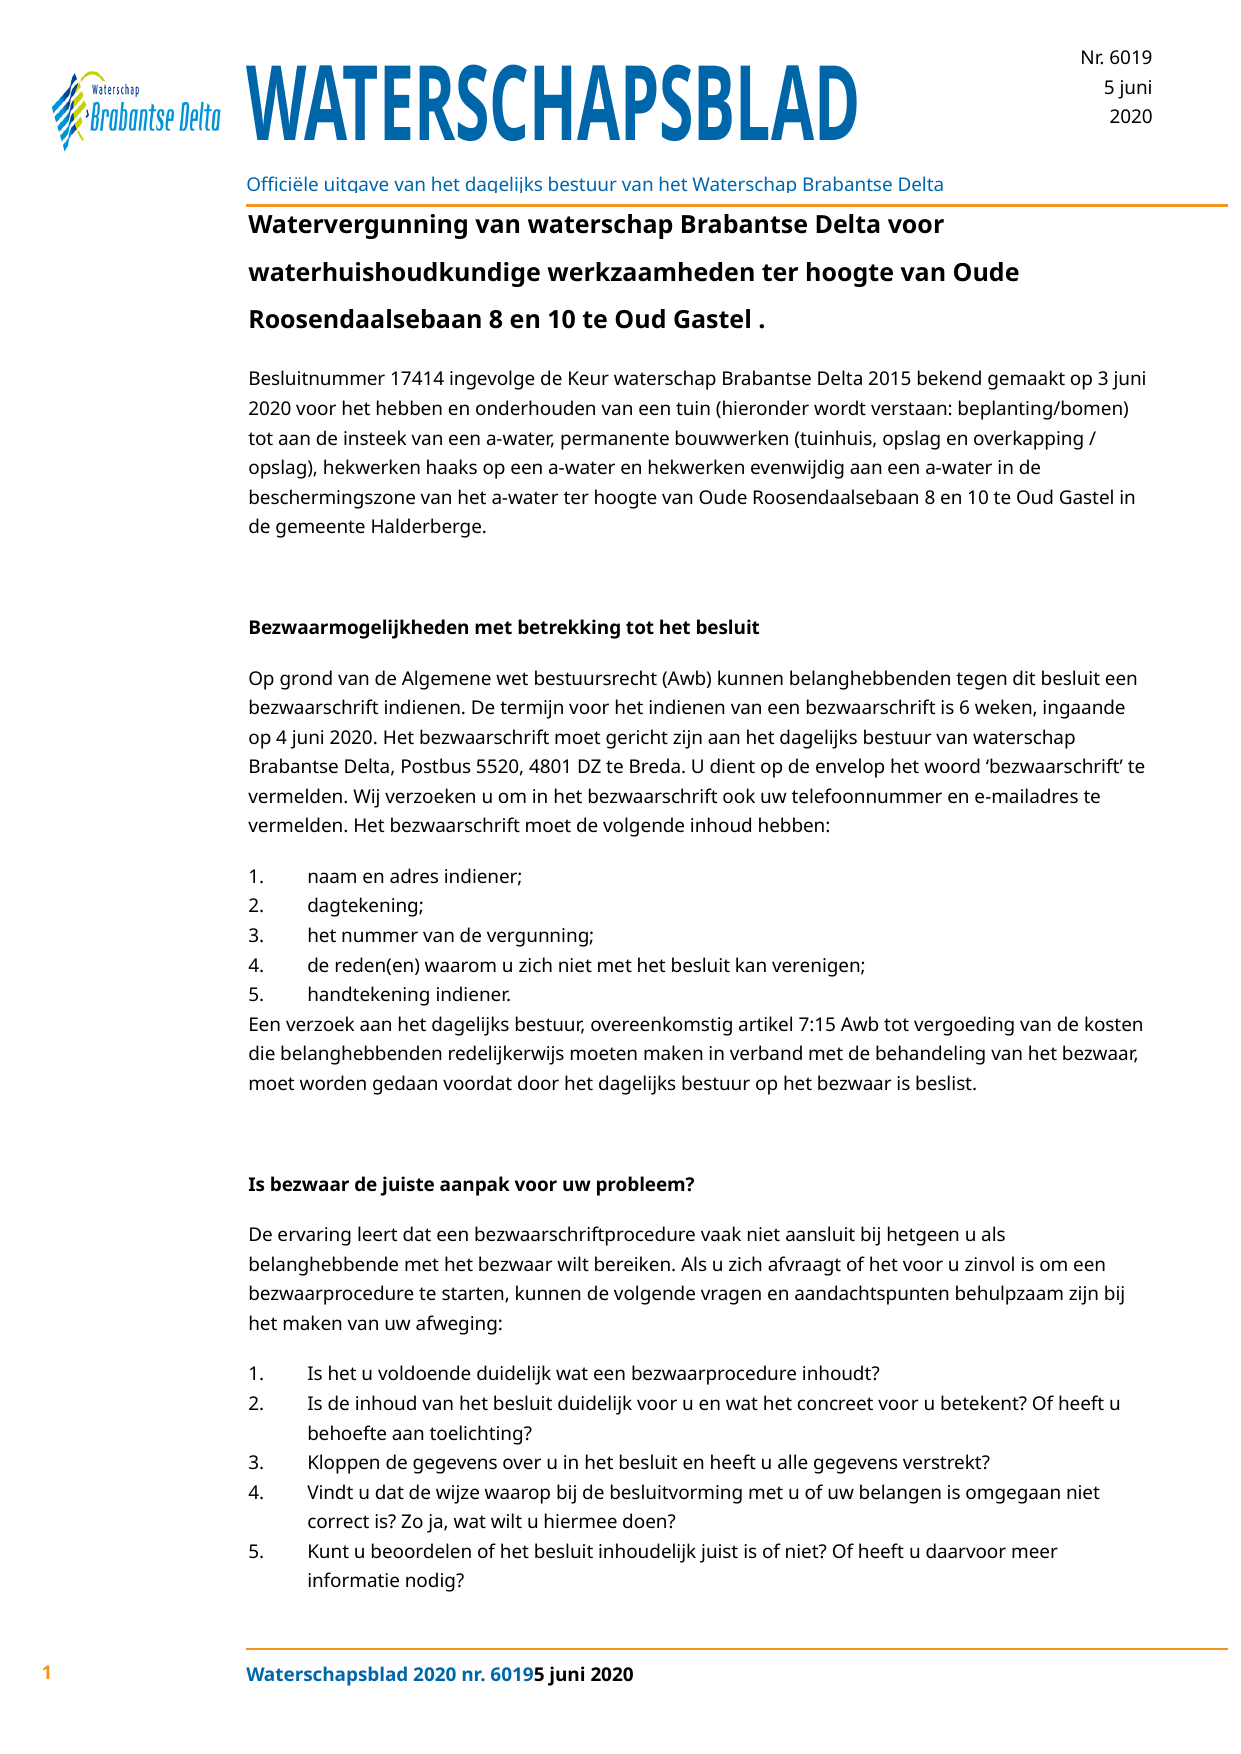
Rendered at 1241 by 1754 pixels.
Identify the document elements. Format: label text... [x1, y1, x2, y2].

list dagtekening; [248, 893, 1152, 918]
text Bezwaarmogelijkheden met betrekking tot het besluit [248, 614, 1152, 640]
text De ervaring leert dat een bezwaarschriftprocedure vaak niet aansluit bij hetgeen u als belanghebbende met het bezwaar wilt bereiken. Als u zich afvraagt of het voor u zinvol is om een bezwaarprocedure te starten, kunnen de volgende vragen en aandachtspunten behulpzaam zijn bij het maken van uw afweging: [248, 1221, 1152, 1336]
text Watervergunning van waterschap Brabantse Delta voor waterhuishoudkundige werkzaamheden ter hoogte van Oude Roosendaalsebaan 8 en 10 te Oud Gastel . [248, 207, 1152, 336]
text Een verzoek aan het dagelijks bestuur, overeenkomstig artikel 7:15 Awb tot vergoeding van de kosten die belanghebbenden redelijkerwijs moeten maken in verband met de behandeling van het bezwaar, moet worden gedaan voordat door het dagelijks bestuur op het bezwaar is beslist. [248, 1011, 1152, 1096]
list Is de inhoud van het besluit duidelijk voor u en wat het concreet voor u betekent? Of heeft u behoefte aan toelichting? [248, 1390, 1152, 1445]
picture [41, 47, 231, 172]
list Kunt u beoordelen of het besluit inhoudelijk juist is of niet? Of heeft u daarvoor meer informatie nodig? [248, 1538, 1152, 1593]
list het nummer van de vergunning; [248, 922, 1152, 948]
text Op grond van de Algemene wet bestuursrecht (Awb) kunnen belanghebbenden tegen dit besluit een bezwaarschrift indienen. De termijn voor het indienen van een bezwaarschrift is 6 weken, ingaande op 4 juni 2020. Het bezwaarschrift moet gericht zijn aan het dagelijks bestuur van waterschap Brabantse Delta, Postbus 5520, 4801 DZ te Breda. U dient op de envelop het woord ‘bezwaarschrift’ te vermelden. Wij verzoeken u om in het bezwaarschrift ook uw telefoonnummer en e‑mailadres te vermelden. Het bezwaarschrift moet de volgende inhoud hebben: [248, 665, 1152, 838]
text Is bezwaar de juiste aanpak voor uw probleem? [248, 1171, 1152, 1197]
list handtekening indiener. [248, 981, 1152, 1007]
list naam en adres indiener; [248, 863, 1152, 889]
list Kloppen de gegevens over u in het besluit en heeft u alle gegevens verstrekt? [248, 1449, 1152, 1475]
text Besluitnummer 17414 ingevolge de Keur waterschap Brabantse Delta 2015 bekend gemaakt op 3 juni 2020 voor het hebben en onderhouden van een tuin (hieronder wordt verstaan: beplanting/bomen) tot aan de insteek van een a-water, permanente bouwwerken (tuinhuis, opslag en overkapping / opslag), hekwerken haaks op een a-water en hekwerken evenwijdig aan een a-water in de beschermingszone van het a-water ter hoogte van Oude Roosendaalsebaan 8 en 10 te Oud Gastel in de gemeente Halderberge. [248, 366, 1152, 539]
list de reden(en) waarom u zich niet met het besluit kan verenigen; [248, 952, 1152, 977]
list Is het u voldoende duidelijk wat een bezwaarprocedure inhoudt? [248, 1361, 1152, 1386]
list Vindt u dat de wijze waarop bij de besluitvorming met u of uw belangen is omgegaan niet correct is? Zo ja, wat wilt u hiermee doen? [248, 1479, 1152, 1534]
